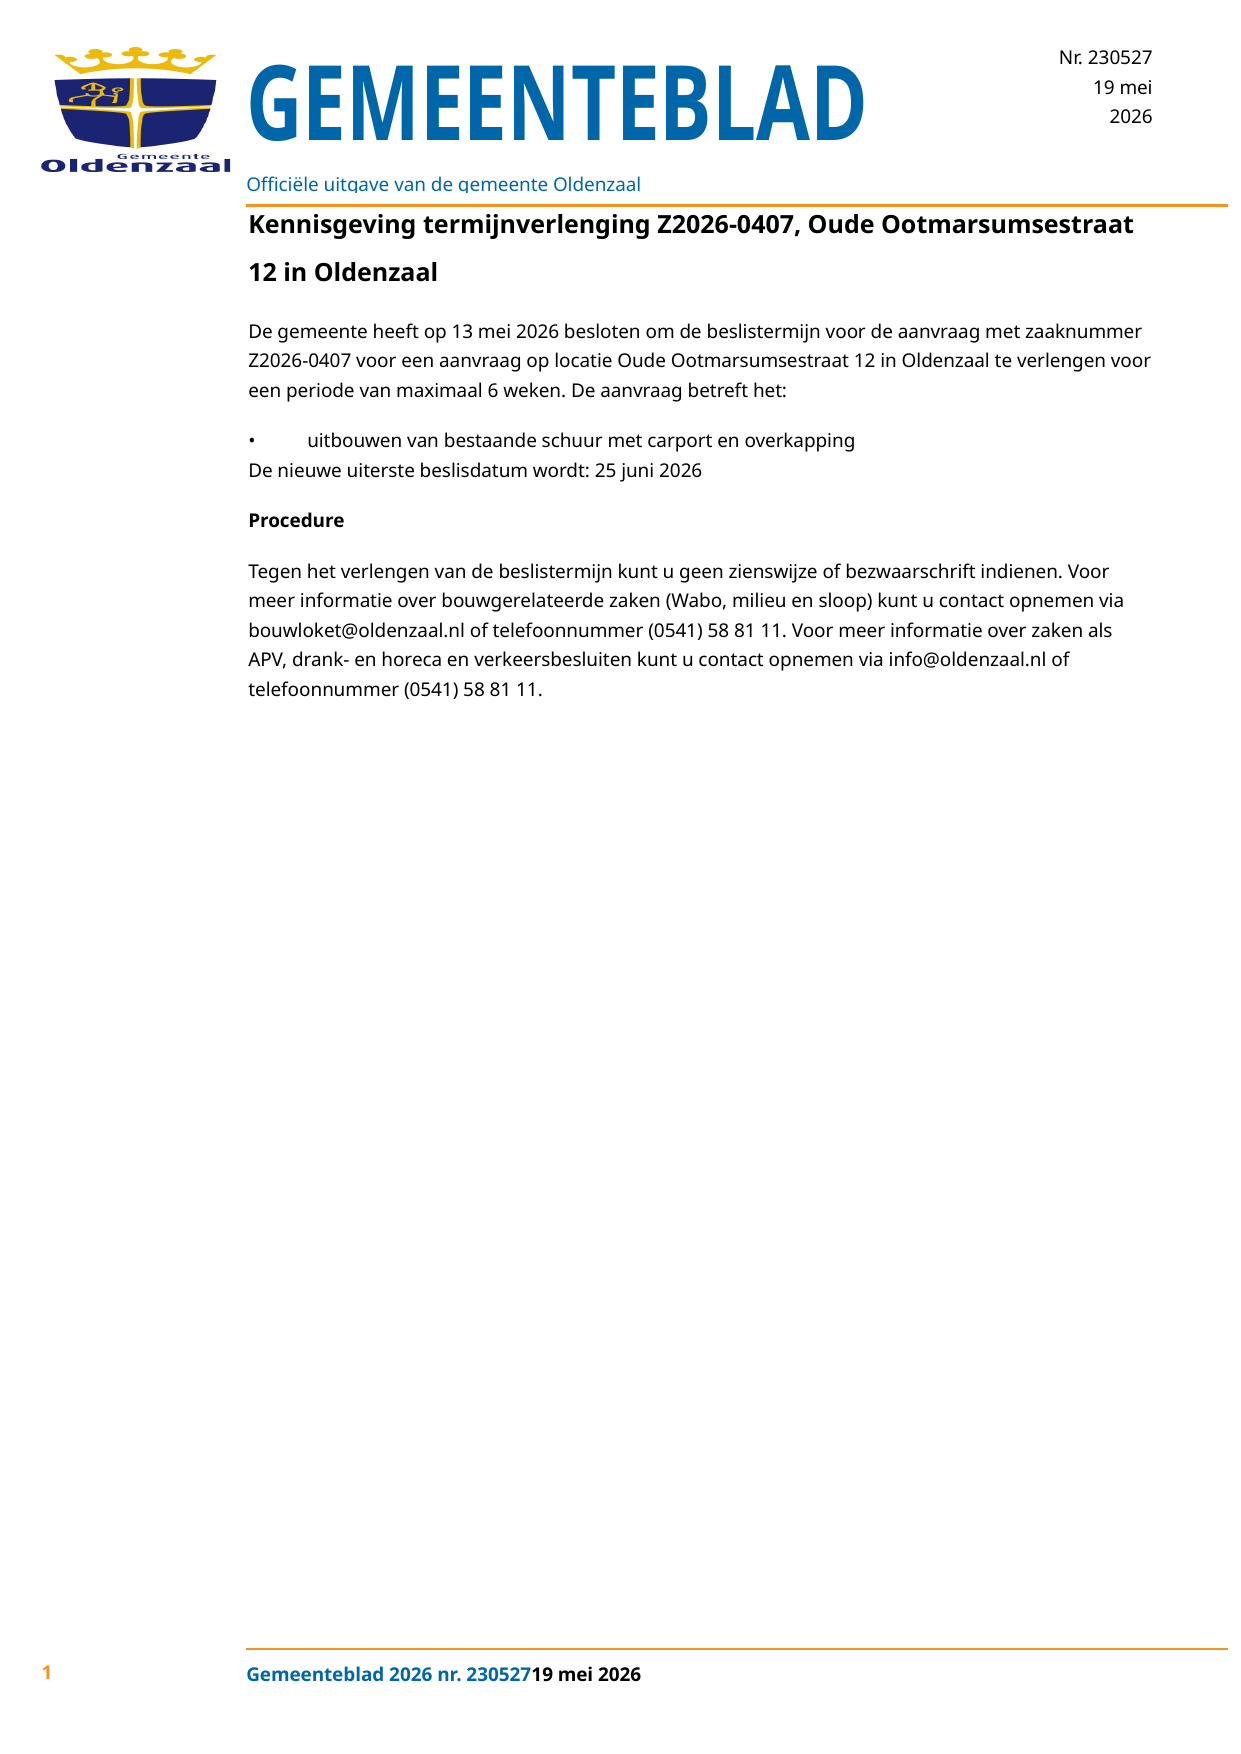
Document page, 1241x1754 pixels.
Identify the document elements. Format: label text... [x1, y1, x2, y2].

text Procedure [248, 507, 1152, 533]
text De gemeente heeft op 13 mei 2026 besloten om de beslistermijn voor de aanvraag met zaaknummer Z2026-0407 voor een aanvraag op locatie Oude Ootmarsumsestraat 12 in Oldenzaal te verlengen voor een periode van maximaal 6 weken. De aanvraag betreft het: [248, 318, 1152, 403]
list uitbouwen van bestaande schuur met carport en overkapping [248, 427, 1152, 453]
text Tegen het verlengen van de beslistermijn kunt u geen zienswijze of bezwaarschrift indienen. Voor meer informatie over bouwgerelateerde zaken (Wabo, milieu en sloop) kunt u contact opnemen via bouwloket@oldenzaal.nl of telefoonnummer (0541) 58 81 11. Voor meer informatie over zaken als APV, drank- en horeca en verkeersbesluiten kunt u contact opnemen via info@oldenzaal.nl of telefoonnummer (0541) 58 81 11. [248, 558, 1152, 702]
picture [41, 47, 231, 172]
text Kennisgeving termijnverlenging Z2026-0407, Oude Ootmarsumsestraat 12 in Oldenzaal [248, 207, 1152, 288]
text De nieuwe uiterste beslisdatum wordt: 25 juni 2026 [248, 457, 1152, 483]
